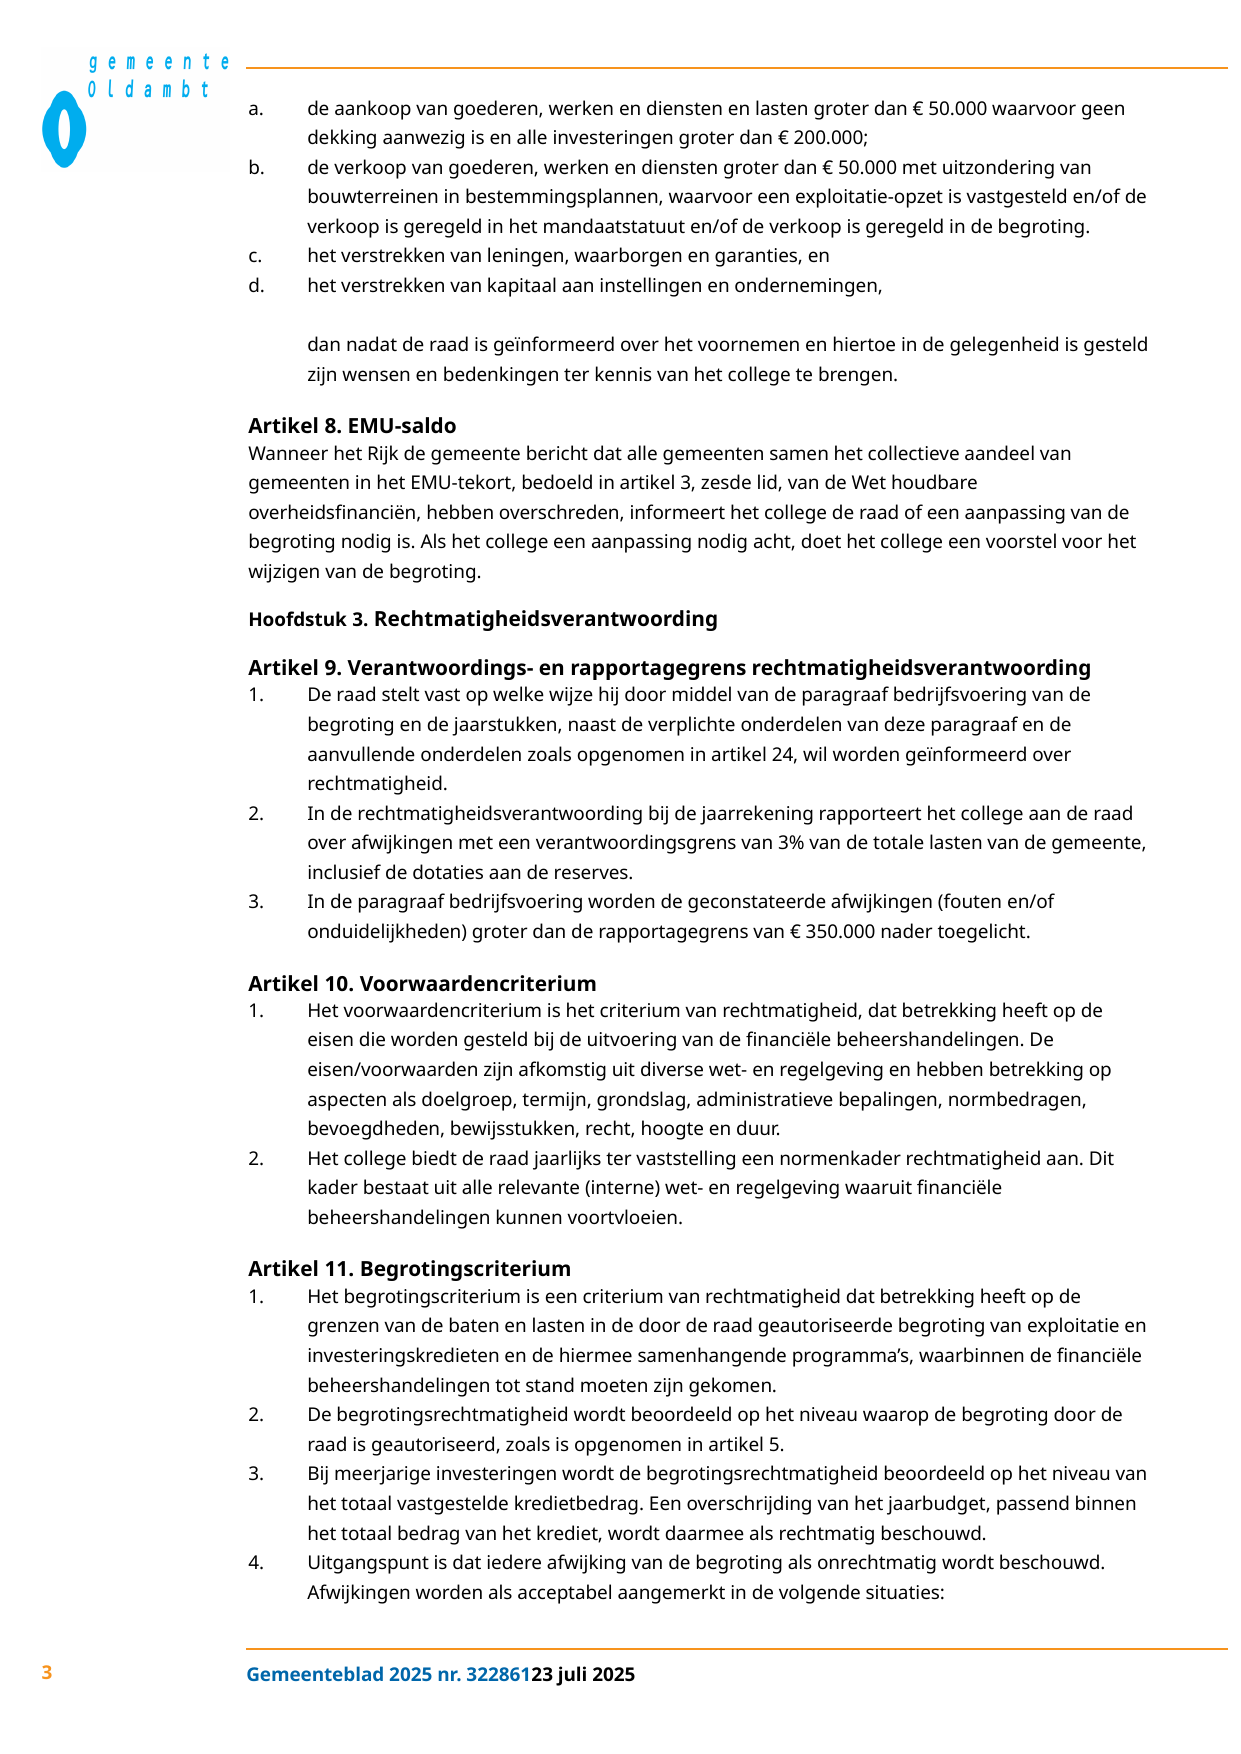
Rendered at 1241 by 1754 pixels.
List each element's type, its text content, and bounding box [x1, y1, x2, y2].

list Het voorwaardencriterium is het criterium van rechtmatigheid, dat betrekking heeft op de eisen die worden gesteld bij de uitvoering van de financiële beheershandelingen. De eisen/voorwaarden zijn afkomstig uit diverse wet- en regelgeving en hebben betrekking op aspecten als doelgroep, termijn, grondslag, administratieve bepalingen, normbedragen, bevoegdheden, bewijsstukken, recht, hoogte en duur. [248, 997, 1152, 1141]
list dan nadat de raad is geïnformeerd over het voornemen en hiertoe in de gelegenheid is gesteld zijn wensen en bedenkingen ter kennis van het college te brengen. [248, 331, 1152, 387]
list het verstrekken van kapitaal aan instellingen en ondernemingen, [248, 272, 1152, 298]
list In de paragraaf bedrijfsvoering worden de geconstateerde afwijkingen (fouten en/of onduidelijkheden) groter dan de rapportagegrens van € 350.000 nader toegelicht. [248, 889, 1152, 944]
list het verstrekken van leningen, waarborgen en garanties, en [248, 243, 1152, 268]
list Het begrotingscriterium is een criterium van rechtmatigheid dat betrekking heeft op de grenzen van de baten en lasten in de door de raad geautoriseerde begroting van exploitatie en investeringskredieten en de hiermee samenhangende programma’s, waarbinnen de financiële beheershandelingen tot stand moeten zijn gekomen. [248, 1283, 1152, 1397]
list de verkoop van goederen, werken en diensten groter dan € 50.000 met uitzondering van bouwterreinen in bestemmingsplannen, waarvoor een exploitatie-opzet is vastgesteld en/of de verkoop is geregeld in het mandaatstatuut en/of de verkoop is geregeld in de begroting. [248, 154, 1152, 239]
text Wanneer het Rijk de gemeente bericht dat alle gemeenten samen het collectieve aandeel van gemeenten in het EMU-tekort, bedoeld in artikel 3, zesde lid, van de Wet houdbare overheidsfinanciën, hebben overschreden, informeert het college de raad of een aanpassing van de begroting nodig is. Als het college een aanpassing nodig acht, doet het college een voorstel voor het wijzigen van de begroting. [248, 440, 1152, 584]
list De raad stelt vast op welke wijze hij door middel van de paragraaf bedrijfsvoering van de begroting en de jaarstukken, naast de verplichte onderdelen van deze paragraaf en de aanvullende onderdelen zoals opgenomen in artikel 24, wil worden geïnformeerd over rechtmatigheid. [248, 682, 1152, 796]
list In de rechtmatigheidsverantwoording bij de jaarrekening rapporteert het college aan de raad over afwijkingen met een verantwoordingsgrens van 3% van de totale lasten van de gemeente, inclusief de dotaties aan de reserves. [248, 800, 1152, 885]
text Hoofdstuk 3. Rechtmatigheidsverantwoording [248, 604, 1152, 632]
list Bij meerjarige investeringen wordt de begrotingsrechtmatigheid beoordeeld op het niveau van het totaal vastgestelde kredietbedrag. Een overschrijding van het jaarbudget, passend binnen het totaal bedrag van het krediet, wordt daarmee als rechtmatig beschouwd. [248, 1461, 1152, 1545]
list Uitgangspunt is dat iedere afwijking van de begroting als onrechtmatig wordt beschouwd. Afwijkingen worden als acceptabel aangemerkt in de volgende situaties: [248, 1549, 1152, 1604]
text Artikel 8. EMU-saldo [248, 411, 1152, 440]
text Artikel 11. Begrotingscriterium [248, 1254, 1152, 1283]
list Het college biedt de raad jaarlijks ter vaststelling een normenkader rechtmatigheid aan. Dit kader bestaat uit alle relevante (interne) wet- en regelgeving waaruit financiële beheershandelingen kunnen voortvloeien. [248, 1145, 1152, 1230]
list De begrotingsrechtmatigheid wordt beoordeeld op het niveau waarop de begroting door de raad is geautoriseerd, zoals is opgenomen in artikel 5. [248, 1401, 1152, 1457]
text Artikel 10. Voorwaardencriterium [248, 969, 1152, 997]
picture [41, 47, 231, 172]
text Artikel 9. Verantwoordings- en rapportagegrens rechtmatigheidsverantwoording [248, 653, 1152, 682]
list de aankoop van goederen, werken en diensten en lasten groter dan € 50.000 waarvoor geen dekking aanwezig is en alle investeringen groter dan € 200.000; [248, 95, 1152, 150]
